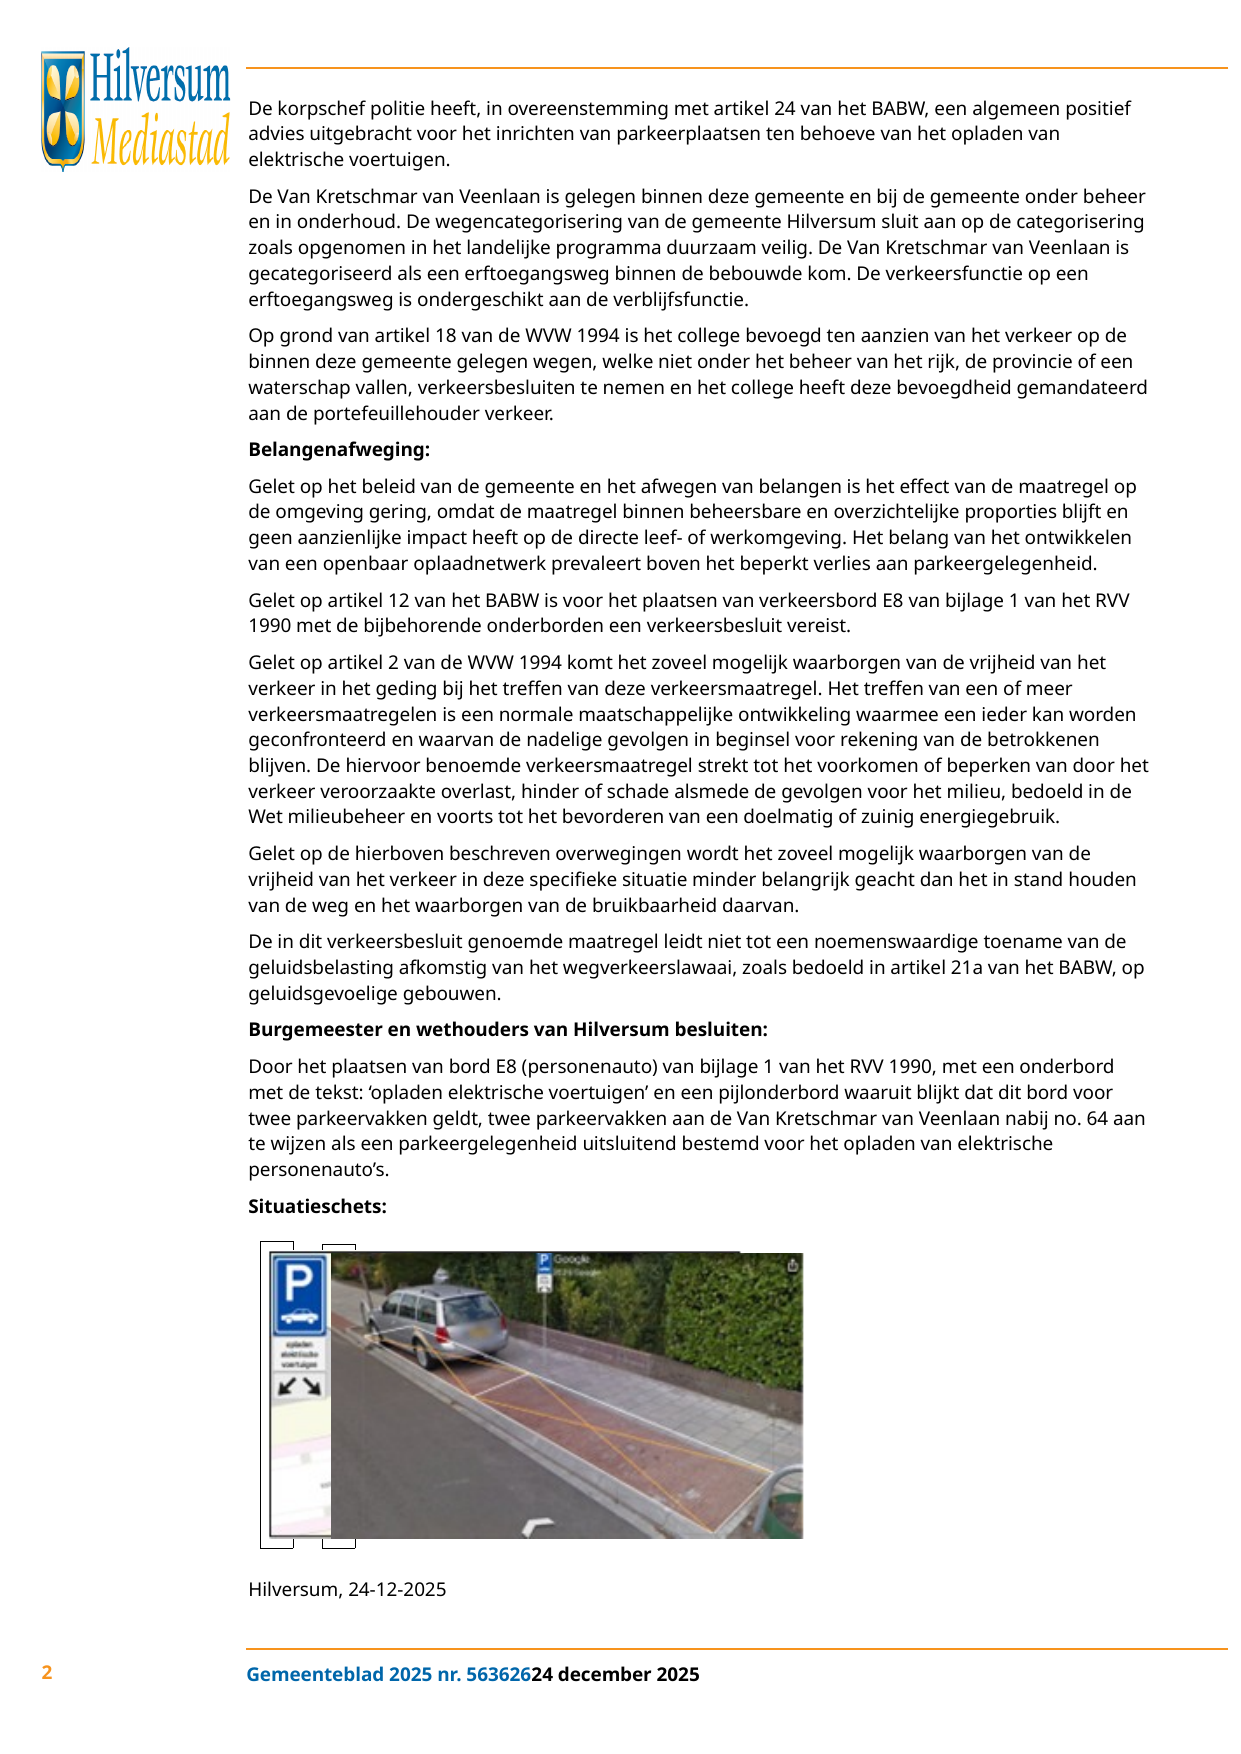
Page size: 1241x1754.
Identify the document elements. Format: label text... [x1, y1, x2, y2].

text Belangenafweging: [248, 436, 1152, 462]
text Gelet op artikel 2 van de WVW 1994 komt het zoveel mogelijk waarborgen van de vrijheid van het verkeer in het geding bij het treffen van deze verkeersmaatregel. Het treffen van een of meer verkeersmaatregelen is een normale maatschappelijke ontwikkeling waarmee een ieder kan worden geconfronteerd en waarvan de nadelige gevolgen in beginsel voor rekening van de betrokkenen blijven. De hiervoor benoemde verkeersmaatregel strekt tot het voorkomen of beperken van door het verkeer veroorzaakte overlast, hinder of schade alsmede de gevolgen voor het milieu, bedoeld in de Wet milieubeheer en voorts tot het bevorderen van een doelmatig of zuinig energiegebruik. [248, 649, 1152, 829]
text Door het plaatsen van bord E8 (personenauto) van bijlage 1 van het RVV 1990, met een onderbord met de tekst: ‘opladen elektrische voertuigen’ en een pijlonderbord waaruit blijkt dat dit bord voor twee parkeervakken geldt, twee parkeervakken aan de Van Kretschmar van Veenlaan nabij no. 64 aan te wijzen als een parkeergelegenheid uitsluitend bestemd voor het opladen van elektrische personenauto’s. [248, 1053, 1152, 1182]
text Gelet op de hierboven beschreven overwegingen wordt het zoveel mogelijk waarborgen van de vrijheid van het verkeer in deze specifieke situatie minder belangrijk geacht dan het in stand houden van de weg en het waarborgen van de bruikbaarheid daarvan. [248, 840, 1152, 917]
picture [268, 1250, 804, 1539]
text Gelet op artikel 12 van het BABW is voor het plaatsen van verkeersbord E8 van bijlage 1 van het RVV 1990 met de bijbehorende onderborden een verkeersbesluit vereist. [248, 587, 1152, 638]
text Burgemeester en wethouders van Hilversum besluiten: [248, 1017, 1152, 1042]
text Situatieschets: [248, 1193, 1152, 1218]
text De in dit verkeersbesluit genoemde maatregel leidt niet tot een noemenswaardige toename van de geluidsbelasting afkomstig van het wegverkeerslawaai, zoals bedoeld in artikel 21a van het BABW, op geluidsgevoelige gebouwen. [248, 928, 1152, 1006]
text Op grond van artikel 18 van de WVW 1994 is het college bevoegd ten aanzien van het verkeer op de binnen deze gemeente gelegen wegen, welke niet onder het beheer van het rijk, de provincie of een waterschap vallen, verkeersbesluiten te nemen en het college heeft deze bevoegdheid gemandateerd aan de portefeuillehouder verkeer. [248, 322, 1152, 425]
text De korpschef politie heeft, in overeenstemming met artikel 24 van het BABW, een algemeen positief advies uitgebracht voor het inrichten van parkeerplaatsen ten behoeve van het opladen van elektrische voertuigen. [248, 95, 1152, 172]
text Gelet op het beleid van de gemeente en het afwegen van belangen is het effect van de maatregel op de omgeving gering, omdat de maatregel binnen beheersbare en overzichtelijke proporties blijft en geen aanzienlijke impact heeft op de directe leef- of werkomgeving. Het belang van het ontwikkelen van een openbaar oplaadnetwerk prevaleert boven het beperkt verlies aan parkeergelegenheid. [248, 473, 1152, 576]
picture [41, 47, 231, 172]
text Hilversum, 24-12-2025 [248, 1576, 1152, 1602]
text De Van Kretschmar van Veenlaan is gelegen binnen deze gemeente en bij de gemeente onder beheer en in onderhoud. De wegencategorisering van de gemeente Hilversum sluit aan op de categorisering zoals opgenomen in het landelijke programma duurzaam veilig. De Van Kretschmar van Veenlaan is gecategoriseerd als een erftoegangsweg binnen de bebouwde kom. De verkeersfunctie op een erftoegangsweg is ondergeschikt aan de verblijfsfunctie. [248, 183, 1152, 312]
